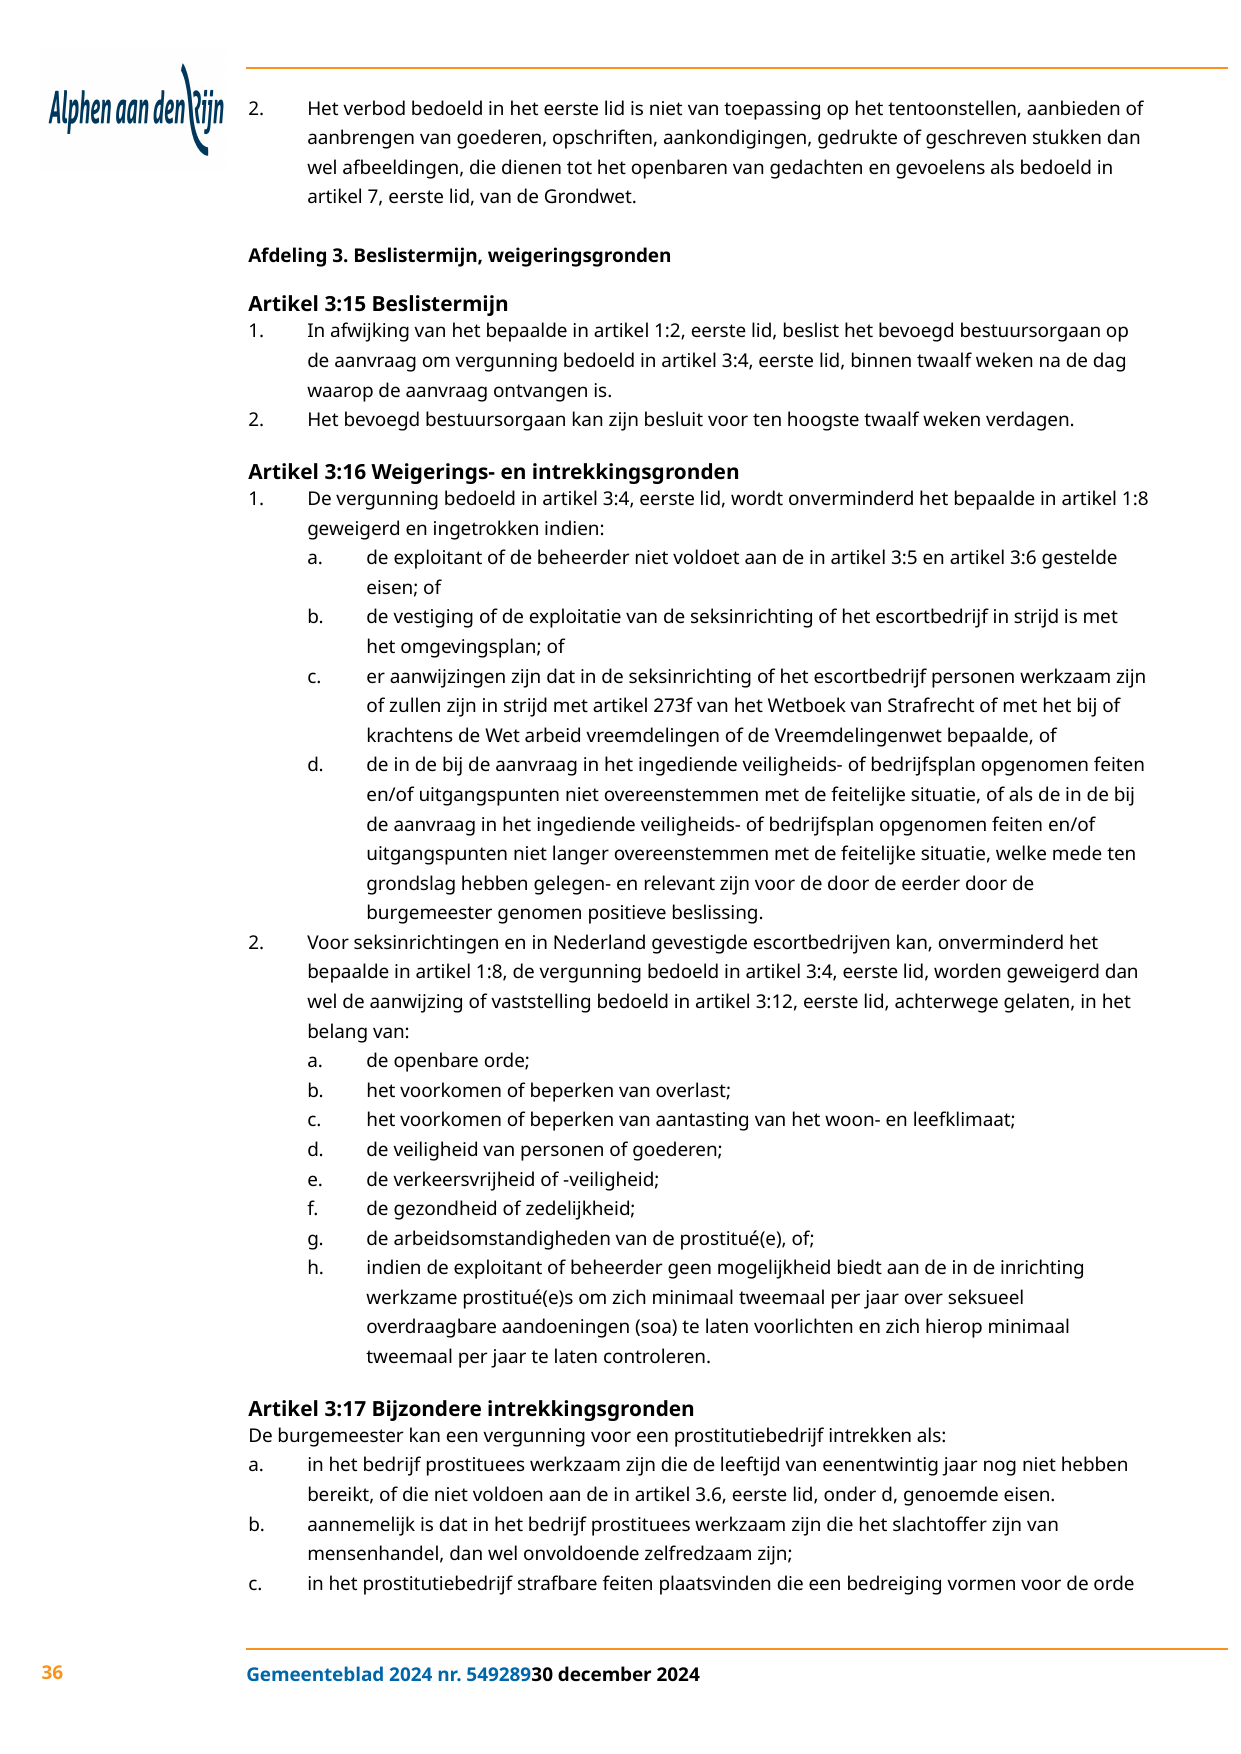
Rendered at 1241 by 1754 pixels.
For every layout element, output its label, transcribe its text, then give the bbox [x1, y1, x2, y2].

picture [41, 47, 231, 172]
list indien de exploitant of beheerder geen mogelijkheid biedt aan de in de inrichting werkzame prostitué(e)s om zich minimaal tweemaal per jaar over seksueel overdraagbare aandoeningen (soa) te laten voorlichten en zich hierop minimaal tweemaal per jaar te laten controleren. [307, 1254, 1152, 1369]
list de exploitant of de beheerder niet voldoet aan de in artikel 3:5 en artikel 3:6 gestelde eisen; of [307, 544, 1152, 600]
list Voor seksinrichtingen en in Nederland gevestigde escortbedrijven kan, onverminderd het bepaalde in artikel 1:8, de vergunning bedoeld in artikel 3:4, eerste lid, worden geweigerd dan wel de aanwijzing of vaststelling bedoeld in artikel 3:12, eerste lid, achterwege gelaten, in het belang van: [248, 929, 1152, 1043]
list er aanwijzingen zijn dat in de seksinrichting of het escortbedrijf personen werkzaam zijn of zullen zijn in strijd met artikel 273f van het Wetboek van Strafrecht of met het bij of krachtens de Wet arbeid vreemdelingen of de Vreemdelingenwet bepaalde, of [307, 663, 1152, 748]
list Het verbod bedoeld in het eerste lid is niet van toepassing op het tentoonstellen, aanbieden of aanbrengen van goederen, opschriften, aankondigingen, gedrukte of geschreven stukken dan wel afbeeldingen, die dienen tot het openbaren van gedachten en gevoelens als bedoeld in artikel 7, eerste lid, van de Grondwet. [248, 95, 1152, 209]
list de openbare orde; [307, 1047, 1152, 1073]
list aannemelijk is dat in het bedrijf prostituees werkzaam zijn die het slachtoffer zijn van mensenhandel, dan wel onvoldoende zelfredzaam zijn; [248, 1511, 1152, 1566]
text Artikel 3:17 Bijzondere intrekkingsgronden [248, 1394, 1152, 1422]
list In afwijking van het bepaalde in artikel 1:2, eerste lid, beslist het bevoegd bestuursorgaan op de aanvraag om vergunning bedoeld in artikel 3:4, eerste lid, binnen twaalf weken na de dag waarop de aanvraag ontvangen is. [248, 318, 1152, 403]
list het voorkomen of beperken van aantasting van het woon- en leefklimaat; [307, 1107, 1152, 1132]
text De burgemeester kan een vergunning voor een prostitutiebedrijf intrekken als: [248, 1422, 1152, 1448]
list het voorkomen of beperken van overlast; [307, 1077, 1152, 1103]
text Artikel 3:16 Weigerings- en intrekkingsgronden [248, 457, 1152, 485]
list in het bedrijf prostituees werkzaam zijn die de leeftijd van eenentwintig jaar nog niet hebben bereikt, of die niet voldoen aan de in artikel 3.6, eerste lid, onder d, genoemde eisen. [248, 1452, 1152, 1507]
list in het prostitutiebedrijf strafbare feiten plaatsvinden die een bedreiging vormen voor de orde [248, 1570, 1152, 1596]
list de verkeersvrijheid of -veiligheid; [307, 1166, 1152, 1191]
list De vergunning bedoeld in artikel 3:4, eerste lid, wordt onverminderd het bepaalde in artikel 1:8 geweigerd en ingetrokken indien: [248, 485, 1152, 541]
text Afdeling 3. Beslistermijn, weigeringsgronden [248, 243, 1152, 268]
list de arbeidsomstandigheden van de prostitué(e), of; [307, 1225, 1152, 1251]
list de vestiging of de exploitatie van de seksinrichting of het escortbedrijf in strijd is met het omgevingsplan; of [307, 604, 1152, 659]
list de in de bij de aanvraag in het ingediende veiligheids- of bedrijfsplan opgenomen feiten en/of uitgangspunten niet overeenstemmen met de feitelijke situatie, of als de in de bij de aanvraag in het ingediende veiligheids- of bedrijfsplan opgenomen feiten en/of uitgangspunten niet langer overeenstemmen met de feitelijke situatie, welke mede ten grondslag hebben gelegen- en relevant zijn voor de door de eerder door de burgemeester genomen positieve beslissing. [307, 752, 1152, 925]
list de veiligheid van personen of goederen; [307, 1136, 1152, 1162]
text Artikel 3:15 Beslistermijn [248, 289, 1152, 318]
list Het bevoegd bestuursorgaan kan zijn besluit voor ten hoogste twaalf weken verdagen. [248, 406, 1152, 432]
list de gezondheid of zedelijkheid; [307, 1195, 1152, 1221]
